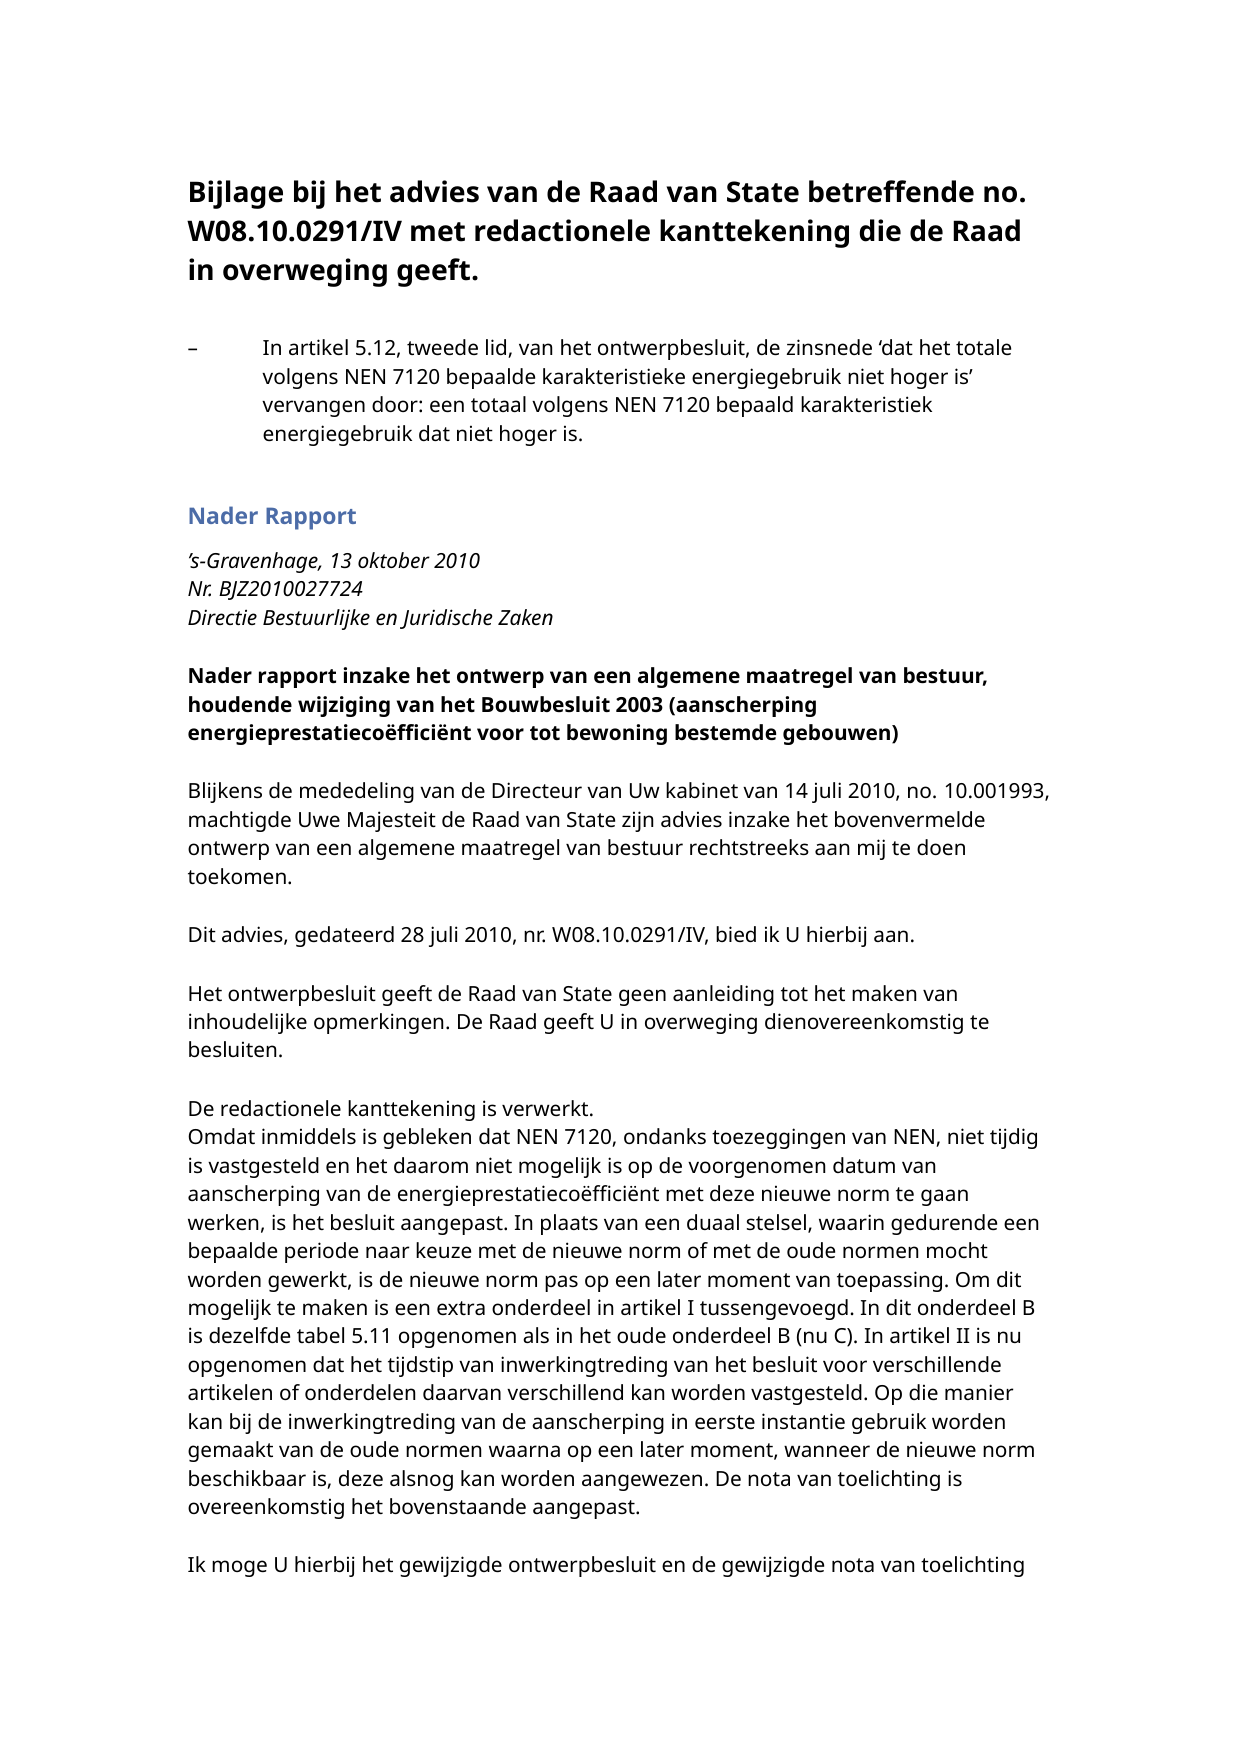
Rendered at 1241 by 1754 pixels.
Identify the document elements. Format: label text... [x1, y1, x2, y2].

text Ik moge U hierbij het gewijzigde ontwerpbesluit en de gewijzigde nota van toelichting [187, 1551, 1053, 1579]
text Dit advies, gedateerd 28 juli 2010, nr. W08.10.0291/IV, bied ik U hierbij aan. [187, 920, 1053, 949]
text Het ontwerpbesluit geeft de Raad van State geen aanleiding tot het maken van inhoudelijke opmerkingen. De Raad geeft U in overweging dienovereenkomstig te besluiten. [187, 979, 1053, 1064]
subtitle Bijlage bij het advies van de Raad van State betreffende no. W08.10.0291/IV met redactionele kanttekening die de Raad in overweging geeft. [187, 172, 1053, 288]
text Nr. BJZ2010027724 [187, 574, 1053, 603]
text De redactionele kanttekening is verwerkt. [187, 1094, 1053, 1122]
text ’s-Gravenhage, 13 oktober 2010 [187, 546, 1053, 574]
text Blijkens de mededeling van de Directeur van Uw kabinet van 14 juli 2010, no. 10.001993, machtigde Uwe Majesteit de Raad van State zijn advies inzake het bovenvermelde ontwerp van een algemene maatregel van bestuur rechtstreeks aan mij te doen toekomen. [187, 777, 1053, 890]
subtitle Nader Rapport [187, 500, 1053, 531]
text Directie Bestuurlijke en Juridische Zaken [187, 603, 1053, 631]
text Omdat inmiddels is gebleken dat NEN 7120, ondanks toezeggingen van NEN, niet tijdig is vastgesteld en het daarom niet mogelijk is op de voorgenomen datum van aanscherping van de energieprestatiecoëfficiënt met deze nieuwe norm te gaan werken, is het besluit aangepast. In plaats van een duaal stelsel, waarin gedurende een bepaalde periode naar keuze met de nieuwe norm of met de oude normen mocht worden gewerkt, is de nieuwe norm pas op een later moment van toepassing. Om dit mogelijk te maken is een extra onderdeel in artikel I tussengevoegd. In dit onderdeel B is dezelfde tabel 5.11 opgenomen als in het oude onderdeel B (nu C). In artikel II is nu opgenomen dat het tijdstip van inwerkingtreding van het besluit voor verschillende artikelen of onderdelen daarvan verschillend kan worden vastgesteld. Op die manier kan bij de inwerkingtreding van de aanscherping in eerste instantie gebruik worden gemaakt van de oude normen waarna op een later moment, wanneer de nieuwe norm beschikbaar is, deze alsnog kan worden aangewezen. De nota van toelichting is overeenkomstig het bovenstaande aangepast. [187, 1122, 1053, 1521]
text Nader rapport inzake het ontwerp van een algemene maatregel van bestuur, houdende wijziging van het Bouwbesluit 2003 (aanscherping energieprestatiecoëfficiënt voor tot bewoning bestemde gebouwen) [187, 661, 1053, 747]
list In artikel 5.12, tweede lid, van het ontwerpbesluit, de zinsnede ‘dat het totale volgens NEN 7120 bepaalde karakteristieke energiegebruik niet hoger is’ vervangen door: een totaal volgens NEN 7120 bepaald karakteristiek energiegebruik dat niet hoger is. [187, 333, 1053, 447]
